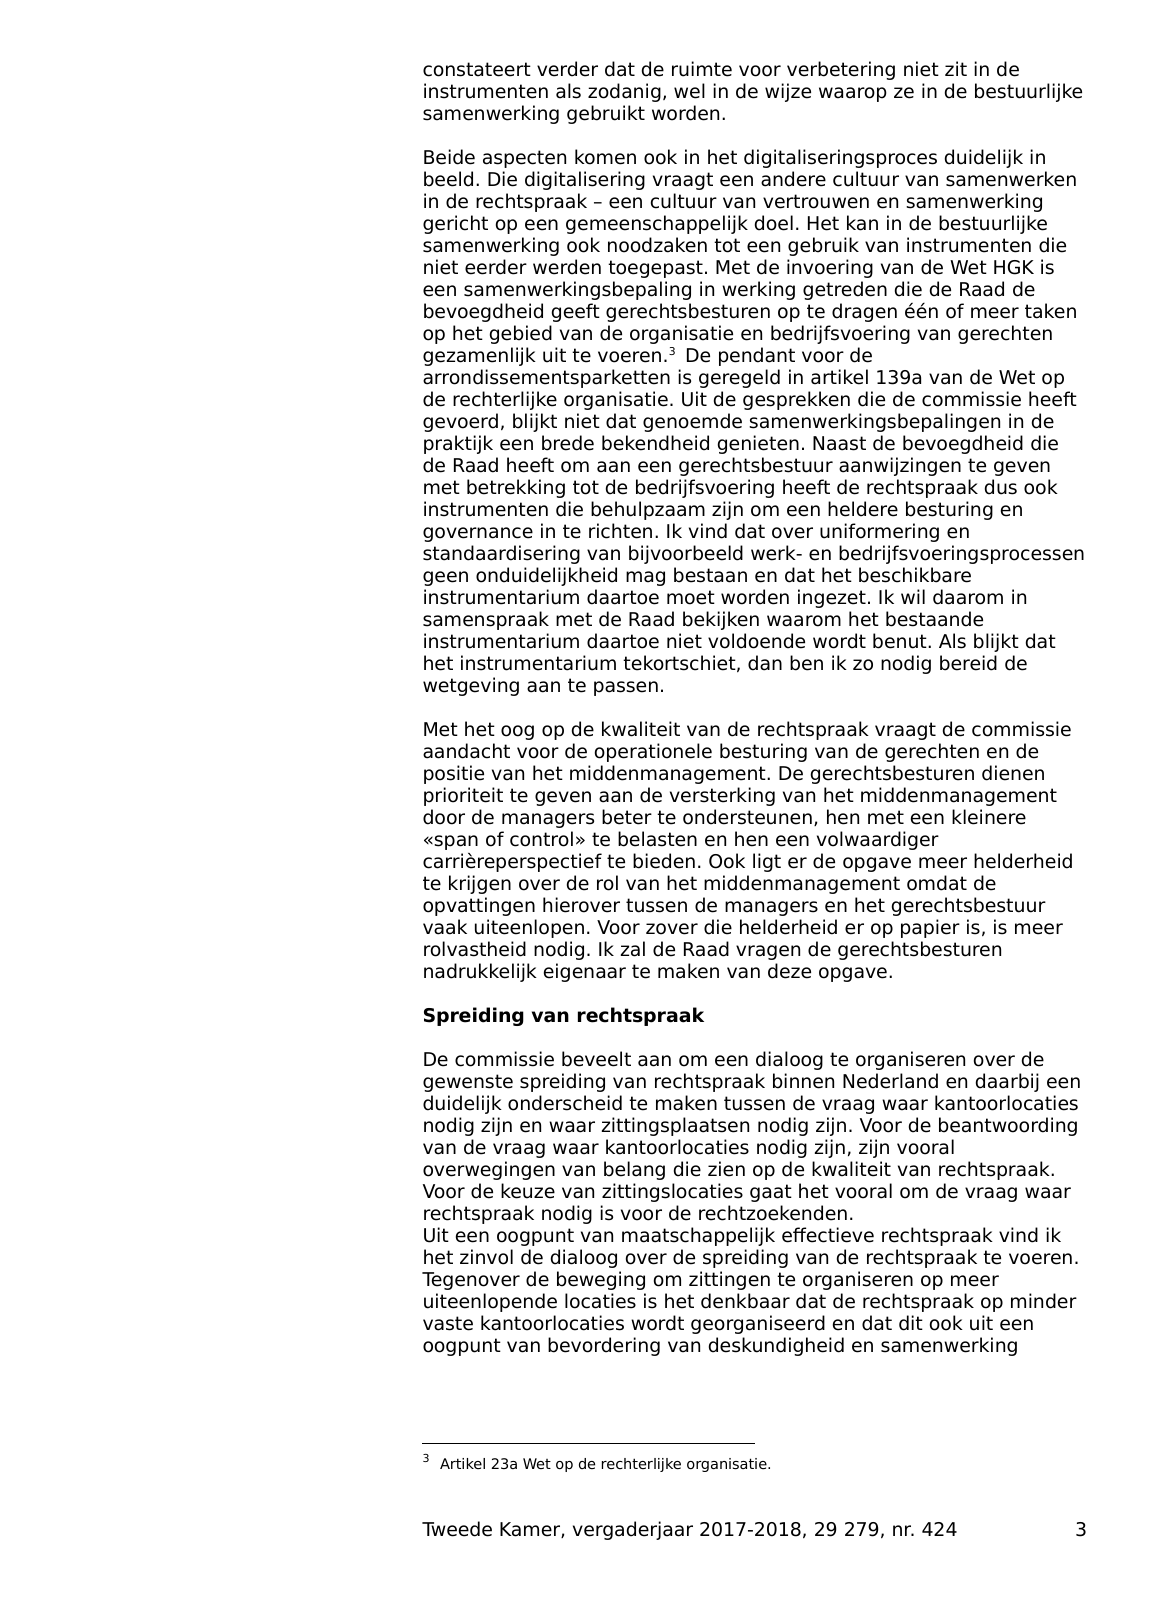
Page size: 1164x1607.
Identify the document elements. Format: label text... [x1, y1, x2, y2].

text Met het oog op de kwaliteit van de rechtspraak vraagt de commissie aandacht voor de operationele besturing van de gerechten en de positie van het middenmanagement. De gerechtsbesturen dienen prioriteit te geven aan de versterking van het middenmanagement door de managers beter te ondersteunen, hen met een kleinere «span of control» te belasten en hen een volwaardiger carrièreperspectief te bieden. Ook ligt er de opgave meer helderheid te krijgen over de rol van het middenmanagement omdat de opvattingen hierover tussen de managers en het gerechtsbestuur vaak uiteenlopen. Voor zover die helderheid er op papier is, is meer rolvastheid nodig. Ik zal de Raad vragen de gerechtsbesturen nadrukkelijk eigenaar te maken van deze opgave. [422, 719, 1087, 983]
text Beide aspecten komen ook in het digitaliseringsproces duidelijk in beeld. Die digitalisering vraagt een andere cultuur van samenwerken in de rechtspraak – een cultuur van vertrouwen en samenwerking gericht op een gemeenschappelijk doel. Het kan in de bestuurlijke samenwerking ook noodzaken tot een gebruik van instrumenten die niet eerder werden toegepast. Met de invoering van de Wet HGK is een samenwerkingsbepaling in werking getreden die de Raad de bevoegdheid geeft gerechtsbesturen op te dragen één of meer taken op het gebied van de organisatie en bedrijfsvoering van gerechten gezamenlijk uit te voeren. De pendant voor de arrondissementsparketten is geregeld in artikel 139a van de Wet op de rechterlijke organisatie. Uit de gesprekken die de commissie heeft gevoerd, blijkt niet dat genoemde samenwerkingsbepalingen in de praktijk een brede bekendheid genieten. Naast de bevoegdheid die de Raad heeft om aan een gerechtsbestuur aanwijzingen te geven met betrekking tot de bedrijfsvoering heeft de rechtspraak dus ook instrumenten die behulpzaam zijn om een heldere besturing en governance in te richten. Ik vind dat over uniformering en standaardisering van bijvoorbeeld werk- en bedrijfsvoeringsprocessen geen onduidelijkheid mag bestaan en dat het beschikbare instrumentarium daartoe moet worden ingezet. Ik wil daarom in samenspraak met de Raad bekijken waarom het bestaande instrumentarium daartoe niet voldoende wordt benut. Als blijkt dat het instrumentarium tekortschiet, dan ben ik zo nodig bereid de wetgeving aan te passen. [422, 147, 1087, 697]
text De commissie beveelt aan om een dialoog te organiseren over de gewenste spreiding van rechtspraak binnen Nederland en daarbij een duidelijk onderscheid te maken tussen de vraag waar kantoorlocaties nodig zijn en waar zittingsplaatsen nodig zijn. Voor de beantwoording van de vraag waar kantoorlocaties nodig zijn, zijn vooral overwegingen van belang die zien op de kwaliteit van rechtspraak. Voor de keuze van zittingslocaties gaat het vooral om de vraag waar rechtspraak nodig is voor de rechtzoekenden. [422, 1049, 1087, 1225]
text Uit een oogpunt van maatschappelijk effectieve rechtspraak vind ik het zinvol de dialoog over de spreiding van de rechtspraak te voeren. Tegenover de beweging om zittingen te organiseren op meer uiteenlopende locaties is het denkbaar dat de rechtspraak op minder vaste kantoorlocaties wordt georganiseerd en dat dit ook uit een oogpunt van bevordering van deskundigheid en samenwerking [422, 1225, 1087, 1357]
subtitle Spreiding van rechtspraak [422, 1005, 1087, 1027]
text constateert verder dat de ruimte voor verbetering niet zit in de instrumenten als zodanig, wel in de wijze waarop ze in de bestuurlijke samenwerking gebruikt worden. [422, 59, 1087, 125]
text Artikel 23a Wet op de rechterlijke organisatie. [422, 1452, 1087, 1474]
